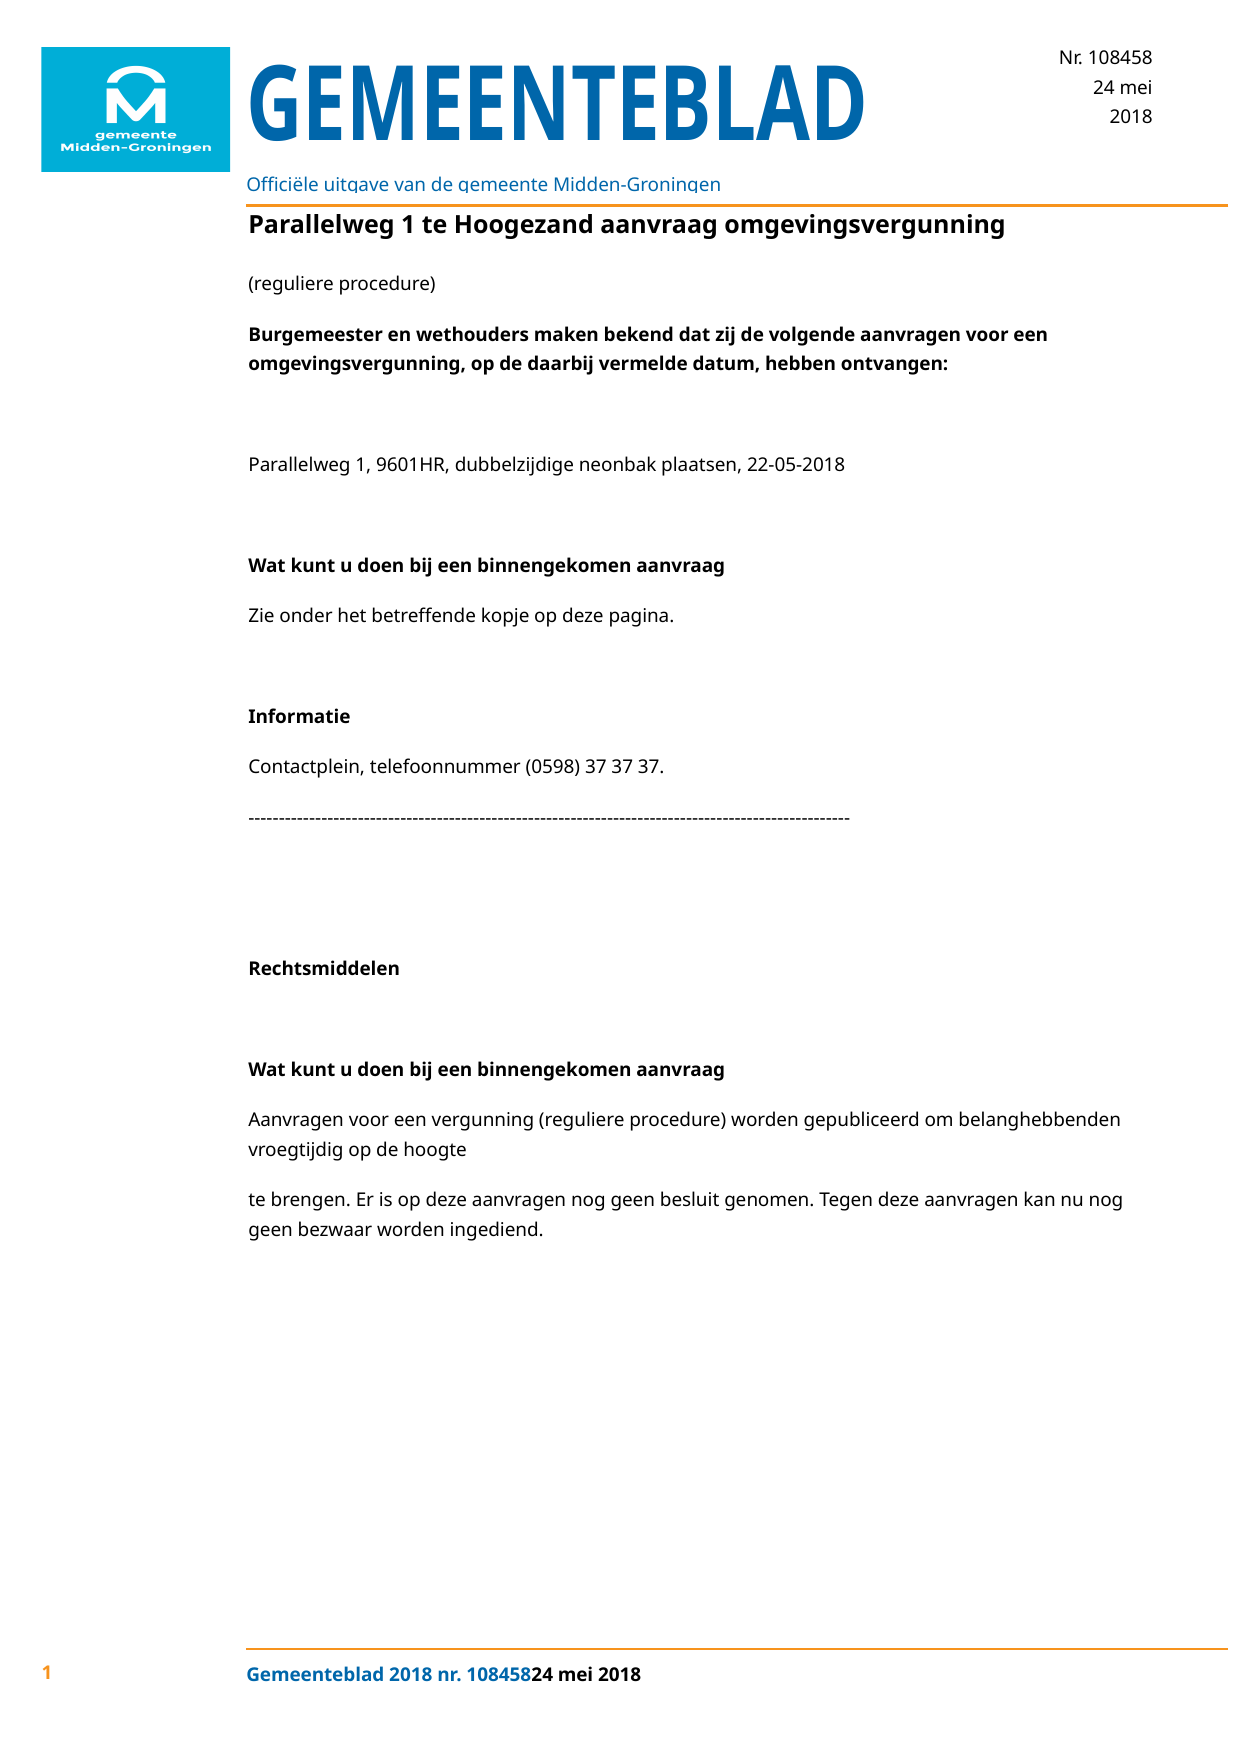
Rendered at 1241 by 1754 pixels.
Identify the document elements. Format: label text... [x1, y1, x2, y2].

picture [184, 146, 190, 153]
text Burgemeester en wethouders maken bekend dat zij de volgende aanvragen voor een omgevingsvergunning, op de daarbij vermelde datum, hebben ontvangen: [248, 321, 1152, 376]
text Informatie [248, 703, 1152, 729]
text Contactplein, telefoonnummer (0598) 37 37 37. [248, 754, 1152, 779]
text Parallelweg 1, 9601HR, dubbelzijdige neonbak plaatsen, 22-05-2018 [248, 451, 1152, 477]
text Rechtsmiddelen [248, 955, 1152, 981]
text te brengen. Er is op deze aanvragen nog geen besluit genomen. Tegen deze aanvragen kan nu nog geen bezwaar worden ingediend. [248, 1187, 1152, 1242]
text Aanvragen voor een vergunning (reguliere procedure) worden gepubliceerd om belanghebbenden vroegtijdig op de hoogte [248, 1107, 1152, 1162]
text (reguliere procedure) [248, 270, 1152, 296]
text Wat kunt u doen bij een binnengekomen aanvraag [248, 552, 1152, 578]
text Parallelweg 1 te Hoogezand aanvraag omgevingsvergunning [248, 207, 1152, 241]
text Zie onder het betreffende kopje op deze pagina. [248, 602, 1152, 628]
text Wat kunt u doen bij een binnengekomen aanvraag [248, 1056, 1152, 1082]
picture [107, 89, 165, 122]
picture [108, 66, 164, 82]
text --------------------------------------------------------------------------------------------------- [248, 804, 1152, 830]
